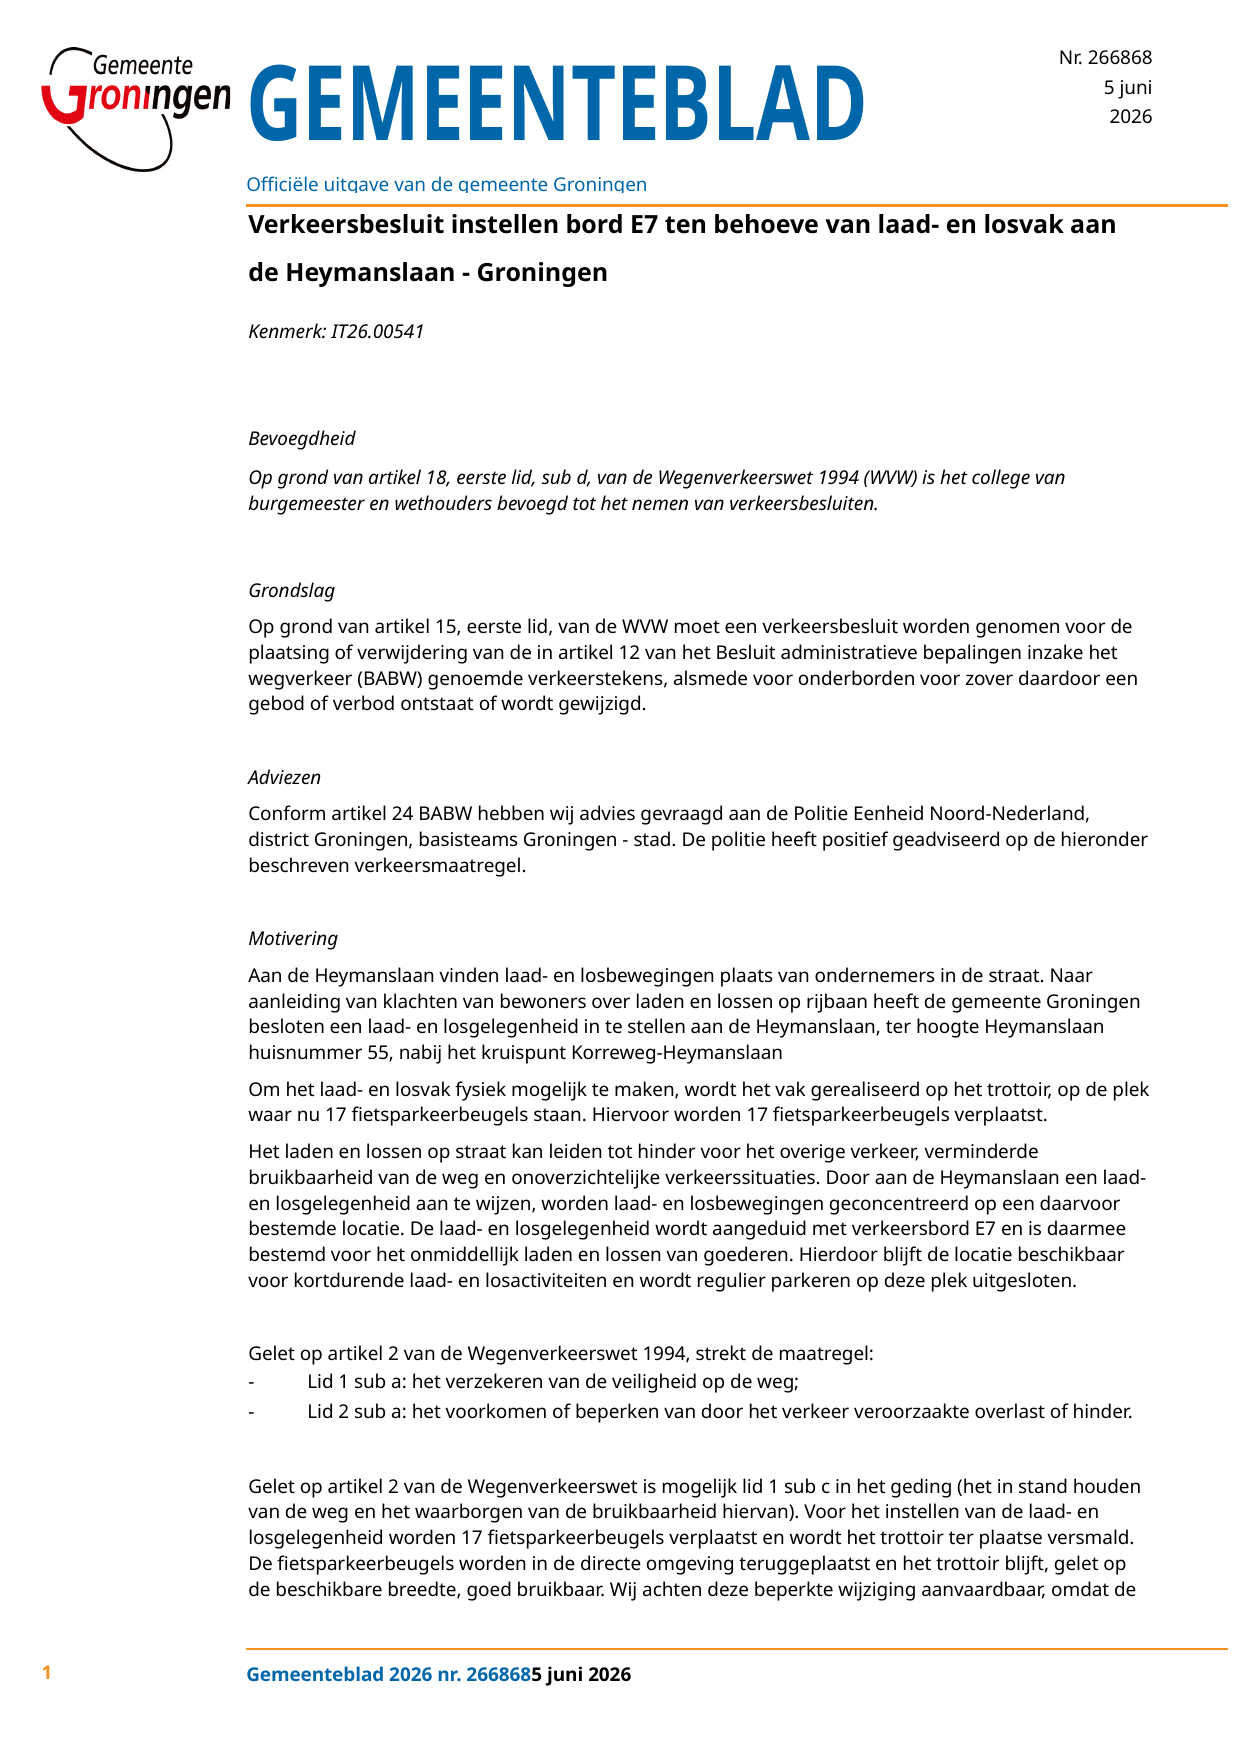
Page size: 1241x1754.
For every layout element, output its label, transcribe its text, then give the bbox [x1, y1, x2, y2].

text Motivering [248, 925, 1152, 951]
text Op grond van artikel 15, eerste lid, van de WVW moet een verkeersbesluit worden genomen voor de plaatsing of verwijdering van de in artikel 12 van het Besluit administratieve bepalingen inzake het wegverkeer (BABW) genoemde verkeerstekens, alsmede voor onderborden voor zover daardoor een gebod of verbod ontstaat of wordt gewijzigd. [248, 613, 1152, 716]
text Om het laad- en losvak fysiek mogelijk te maken, wordt het vak gerealiseerd op het trottoir, op de plek waar nu 17 fietsparkeerbeugels staan. Hiervoor worden 17 fietsparkeerbeugels verplaatst. [248, 1076, 1152, 1127]
text Gelet op artikel 2 van de Wegenverkeerswet is mogelijk lid 1 sub c in het geding (het in stand houden van de weg en het waarborgen van de bruikbaarheid hiervan). Voor het instellen van de laad- en losgelegenheid worden 17 fietsparkeerbeugels verplaatst en wordt het trottoir ter plaatse versmald. De fietsparkeerbeugels worden in de directe omgeving teruggeplaatst en het trottoir blijft, gelet op de beschikbare breedte, goed bruikbaar. Wij achten deze beperkte wijziging aanvaardbaar, omdat de [248, 1473, 1152, 1601]
text Grondslag [248, 577, 1152, 602]
text Bevoegdheid [248, 425, 1152, 451]
text Kenmerk: IT26.00541 [248, 318, 1152, 344]
text Op grond van artikel 18, eerste lid, sub d, van de Wegenverkeerswet 1994 (WVW) is het college van burgemeester en wethouders bevoegd tot het nemen van verkeersbesluiten. [248, 464, 1152, 516]
picture [41, 47, 231, 172]
text Het laden en lossen op straat kan leiden tot hinder voor het overige verkeer, verminderde bruikbaarheid van de weg en onoverzichtelijke verkeerssituaties. Door aan de Heymanslaan een laad- en losgelegenheid aan te wijzen, worden laad- en losbewegingen geconcentreerd op een daarvoor bestemde locatie. De laad- en losgelegenheid wordt aangeduid met verkeersbord E7 en is daarmee bestemd voor het onmiddellijk laden en lossen van goederen. Hierdoor blijft de locatie beschikbaar voor kortdurende laad- en losactiviteiten en wordt regulier parkeren op deze plek uitgesloten. [248, 1138, 1152, 1293]
text Conform artikel 24 BABW hebben wij advies gevraagd aan de Politie Eenheid Noord-Nederland, district Groningen, basisteams Groningen - stad. De politie heeft positief geadviseerd op de hieronder beschreven verkeersmaatregel. [248, 801, 1152, 878]
text Verkeersbesluit instellen bord E7 ten behoeve van laad- en losvak aan de Heymanslaan - Groningen [248, 207, 1152, 288]
text Adviezen [248, 764, 1152, 790]
text Gelet op artikel 2 van de Wegenverkeerswet 1994, strekt de maatregel: [248, 1340, 1152, 1366]
text Aan de Heymanslaan vinden laad- en losbewegingen plaats van ondernemers in de straat. Naar aanleiding van klachten van bewoners over laden en lossen op rijbaan heeft de gemeente Groningen besloten een laad- en losgelegenheid in te stellen aan de Heymanslaan, ter hoogte Heymanslaan huisnummer 55, nabij het kruispunt Korreweg-Heymanslaan [248, 962, 1152, 1065]
list Lid 2 sub a: het voorkomen of beperken van door het verkeer veroorzaakte overlast of hinder. [248, 1398, 1152, 1424]
list Lid 1 sub a: het verzekeren van de veiligheid op de weg; [248, 1369, 1152, 1394]
